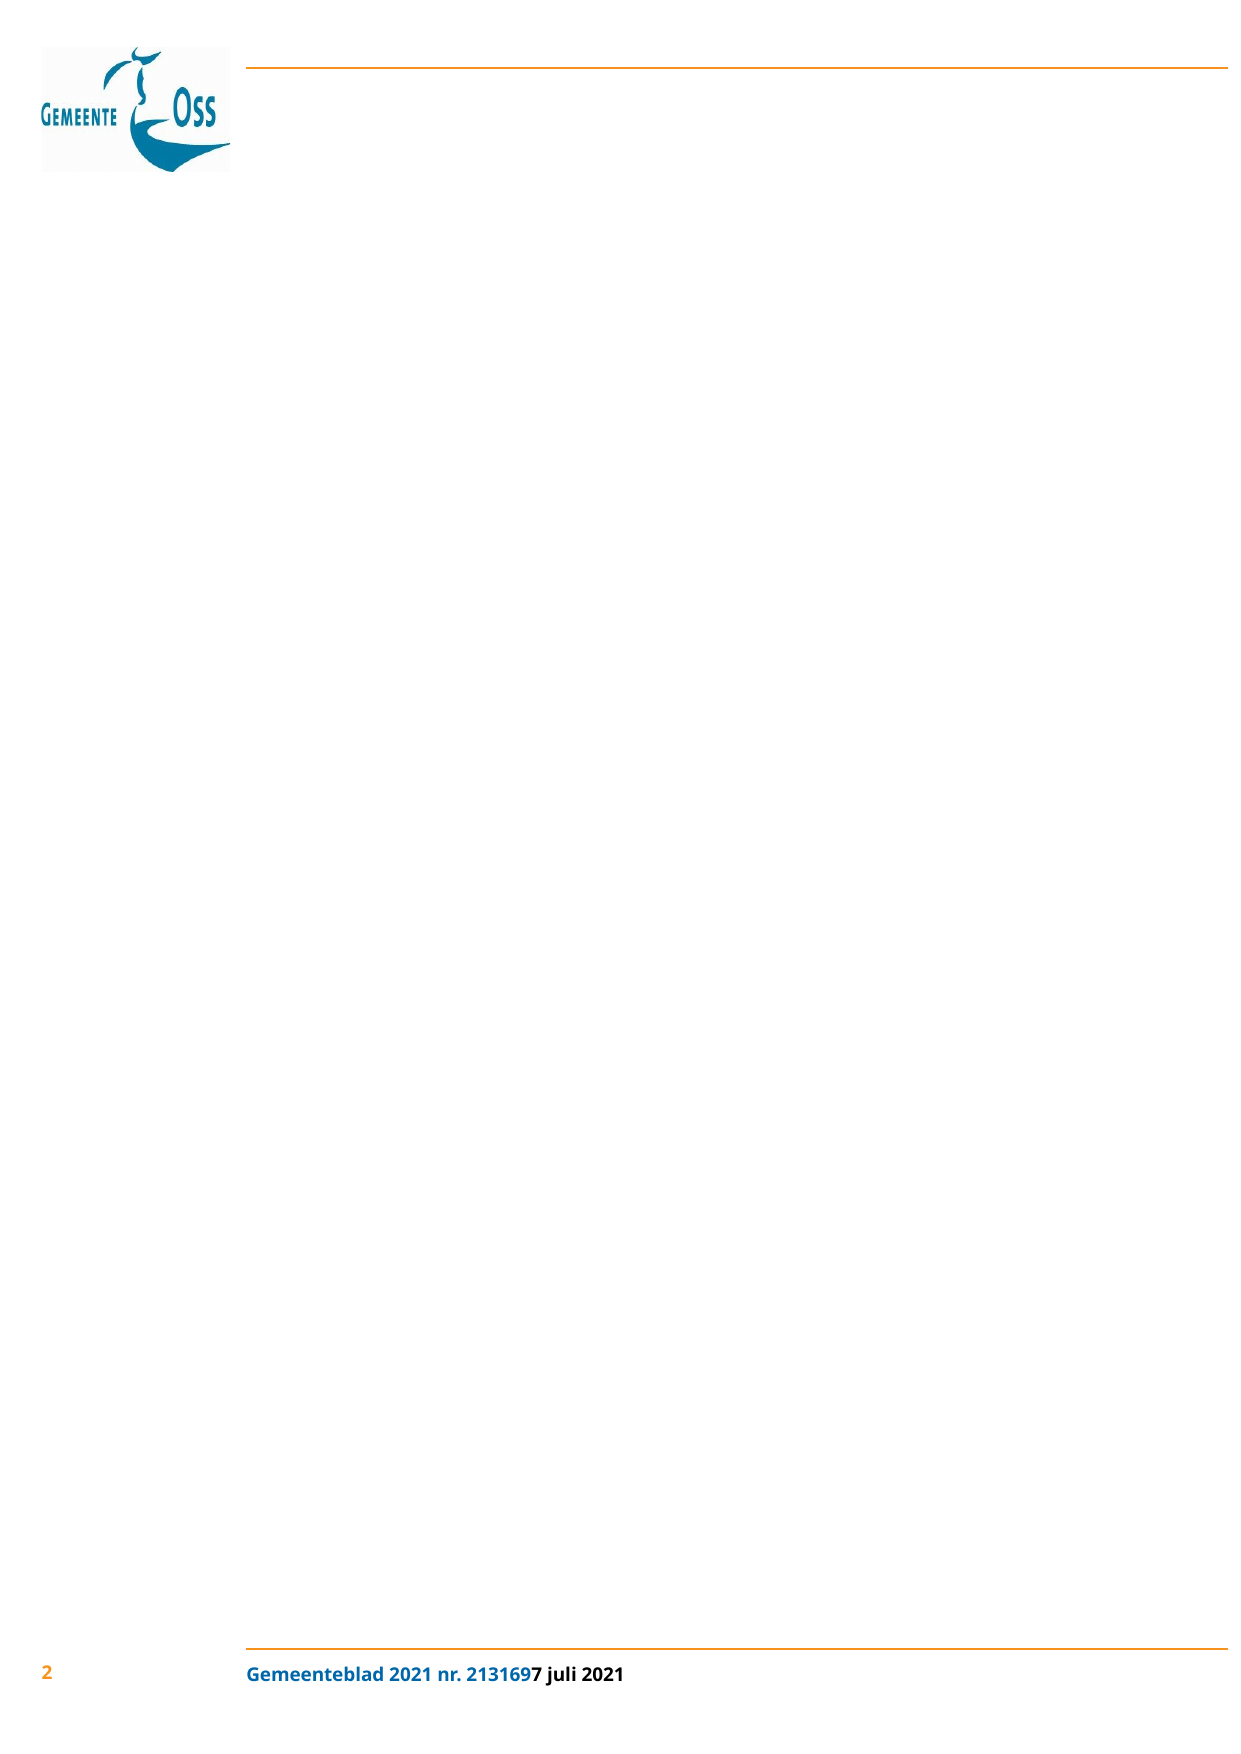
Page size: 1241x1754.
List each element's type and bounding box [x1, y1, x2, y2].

picture [41, 47, 231, 172]
